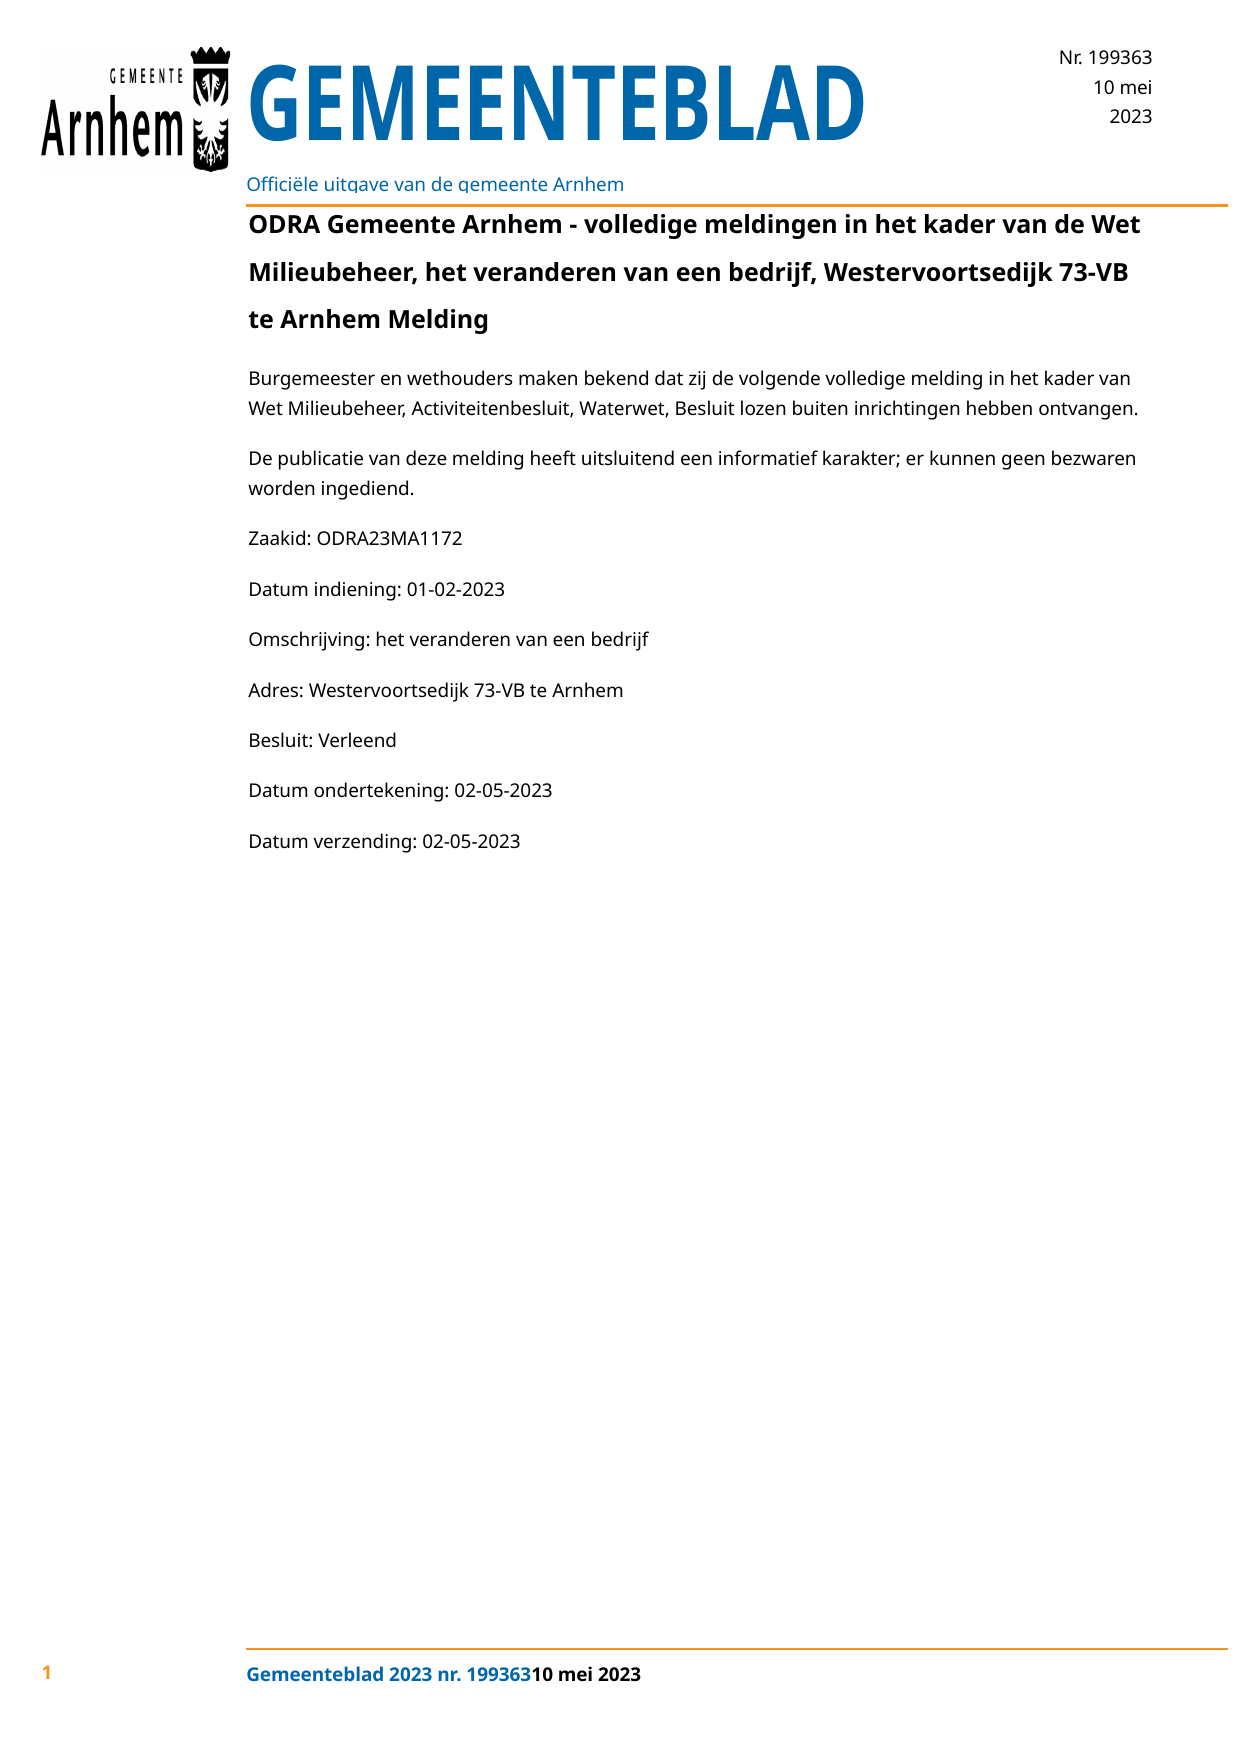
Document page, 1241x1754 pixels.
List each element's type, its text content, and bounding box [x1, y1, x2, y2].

text ODRA Gemeente Arnhem - volledige meldingen in het kader van de Wet Milieubeheer, het veranderen van een bedrijf, Westervoortsedijk 73-VB te Arnhem Melding [248, 207, 1152, 336]
picture [41, 47, 231, 172]
text Datum ondertekening: 02-05-2023 [248, 778, 1152, 803]
text Besluit: Verleend [248, 727, 1152, 753]
text Burgemeester en wethouders maken bekend dat zij de volgende volledige melding in het kader van Wet Milieubeheer, Activiteitenbesluit, Waterwet, Besluit lozen buiten inrichtingen hebben ontvangen. [248, 366, 1152, 421]
text Datum indiening: 01-02-2023 [248, 576, 1152, 602]
text Omschrijving: het veranderen van een bedrijf [248, 626, 1152, 652]
text Adres: Westervoortsedijk 73-VB te Arnhem [248, 677, 1152, 702]
text De publicatie van deze melding heeft uitsluitend een informatief karakter; er kunnen geen bezwaren worden ingediend. [248, 446, 1152, 501]
text Zaakid: ODRA23MA1172 [248, 526, 1152, 551]
text Datum verzending: 02-05-2023 [248, 828, 1152, 854]
